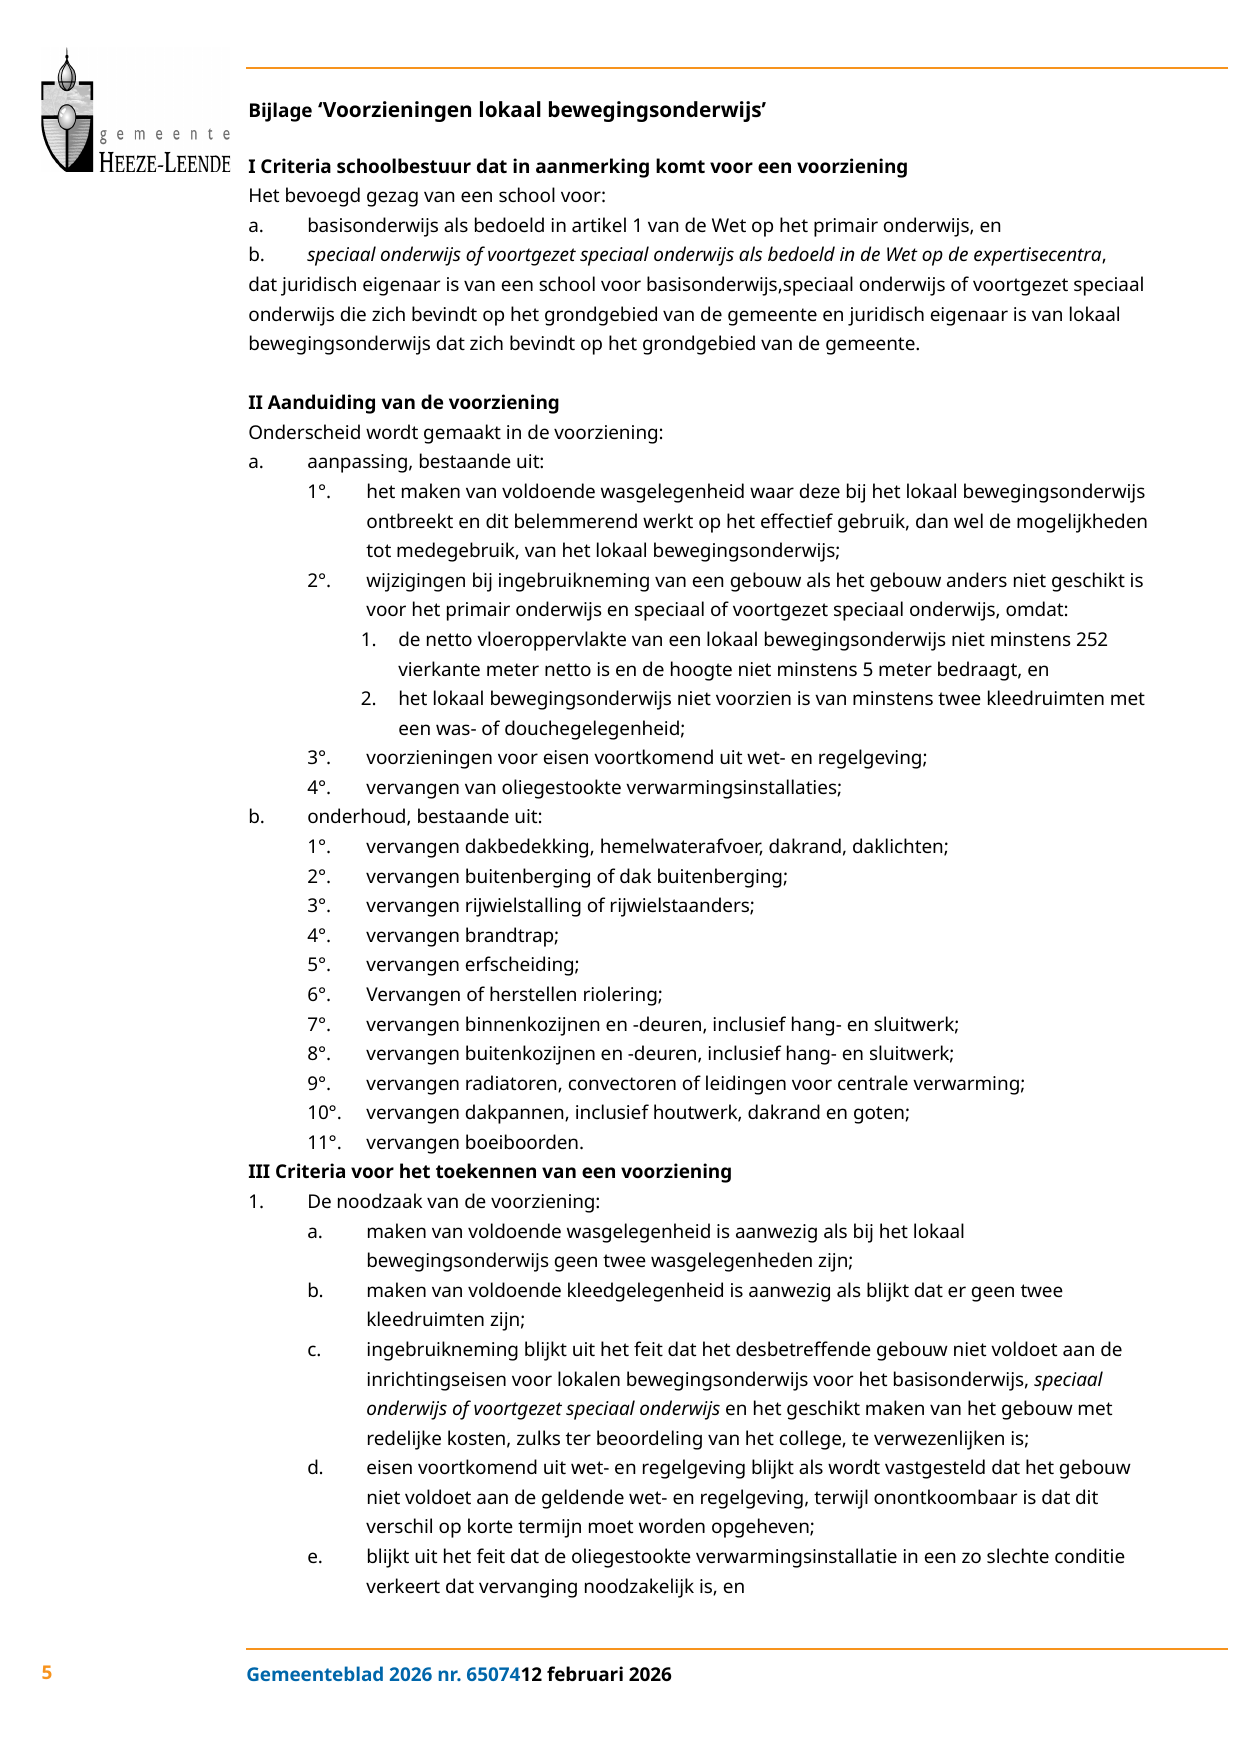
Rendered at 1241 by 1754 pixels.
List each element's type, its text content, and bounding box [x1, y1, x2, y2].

list maken van voldoende kleedgelegenheid is aanwezig als blijkt dat er geen twee kleedruimten zijn; [307, 1277, 1152, 1332]
list het maken van voldoende wasgelegenheid waar deze bij het lokaal bewegingsonderwijs ontbreekt en dit belemmerend werkt op het effectief gebruik, dan wel de mogelijkheden tot medegebruik, van het lokaal bewegingsonderwijs; [307, 478, 1152, 563]
list vervangen binnenkozijnen en -deuren, inclusief hang- en sluitwerk; [307, 1011, 1152, 1037]
list vervangen brandtrap; [307, 922, 1152, 948]
text dat juridisch eigenaar is van een school voor basisonderwijs,speciaal onderwijs of voortgezet speciaal onderwijs die zich bevindt op het grondgebied van de gemeente en juridisch eigenaar is van lokaal bewegingsonderwijs dat zich bevindt op het grondgebied van de gemeente. [248, 271, 1152, 356]
text Bijlage ‘Voorzieningen lokaal bewegingsonderwijs’ [248, 95, 1152, 123]
text III Criteria voor het toekennen van een voorziening [248, 1159, 1152, 1184]
list vervangen buitenkozijnen en -deuren, inclusief hang- en sluitwerk; [307, 1040, 1152, 1066]
list vervangen radiatoren, convectoren of leidingen voor centrale verwarming; [307, 1070, 1152, 1096]
list maken van voldoende wasgelegenheid is aanwezig als bij het lokaal bewegingsonderwijs geen twee wasgelegenheden zijn; [307, 1218, 1152, 1273]
list vervangen erfscheiding; [307, 952, 1152, 977]
text Het bevoegd gezag van een school voor: [248, 182, 1152, 208]
list het lokaal bewegingsonderwijs niet voorzien is van minstens twee kleedruimten met een was- of douchegelegenheid; [361, 685, 1152, 741]
list de netto vloeroppervlakte van een lokaal bewegingsonderwijs niet minstens 252 vierkante meter netto is en de hoogte niet minstens 5 meter bedraagt, en [361, 626, 1152, 682]
list aanpassing, bestaande uit: [248, 449, 1152, 474]
list Vervangen of herstellen riolering; [307, 981, 1152, 1007]
list blijkt uit het feit dat de oliegestookte verwarmingsinstallatie in een zo slechte conditie verkeert dat vervanging noodzakelijk is, en [307, 1543, 1152, 1599]
list vervangen boeiboorden. [307, 1129, 1152, 1155]
list speciaal onderwijs of voortgezet speciaal onderwijs als bedoeld in de Wet op de expertisecentra, [248, 242, 1152, 267]
list onderhoud, bestaande uit: [248, 804, 1152, 829]
list vervangen buitenberging of dak buitenberging; [307, 863, 1152, 889]
list basisonderwijs als bedoeld in artikel 1 van de Wet op het primair onderwijs, en [248, 212, 1152, 238]
text II Aanduiding van de voorziening [248, 389, 1152, 415]
text I Criteria schoolbestuur dat in aanmerking komt voor een voorziening [248, 153, 1152, 179]
list vervangen dakbedekking, hemelwaterafvoer, dakrand, daklichten; [307, 833, 1152, 859]
list ingebruikneming blijkt uit het feit dat het desbetreffende gebouw niet voldoet aan de inrichtingseisen voor lokalen bewegingsonderwijs voor het basisonderwijs, speciaal onderwijs of voortgezet speciaal onderwijs en het geschikt maken van het gebouw met redelijke kosten, zulks ter beoordeling van het college, te verwezenlijken is; [307, 1336, 1152, 1451]
list De noodzaak van de voorziening: [248, 1188, 1152, 1214]
list vervangen dakpannen, inclusief houtwerk, dakrand en goten; [307, 1099, 1152, 1125]
list eisen voortkomend uit wet- en regelgeving blijkt als wordt vastgesteld dat het gebouw niet voldoet aan de geldende wet- en regelgeving, terwijl onontkoombaar is dat dit verschil op korte termijn moet worden opgeheven; [307, 1454, 1152, 1539]
list vervangen van oliegestookte verwarmingsinstallaties; [307, 774, 1152, 800]
list vervangen rijwielstalling of rijwielstaanders; [307, 892, 1152, 918]
list voorzieningen voor eisen voortkomend uit wet- en regelgeving; [307, 744, 1152, 770]
list wijzigingen bij ingebruikneming van een gebouw als het gebouw anders niet geschikt is voor het primair onderwijs en speciaal of voortgezet speciaal onderwijs, omdat: [307, 567, 1152, 622]
text Onderscheid wordt gemaakt in de voorziening: [248, 419, 1152, 445]
picture [41, 47, 231, 172]
